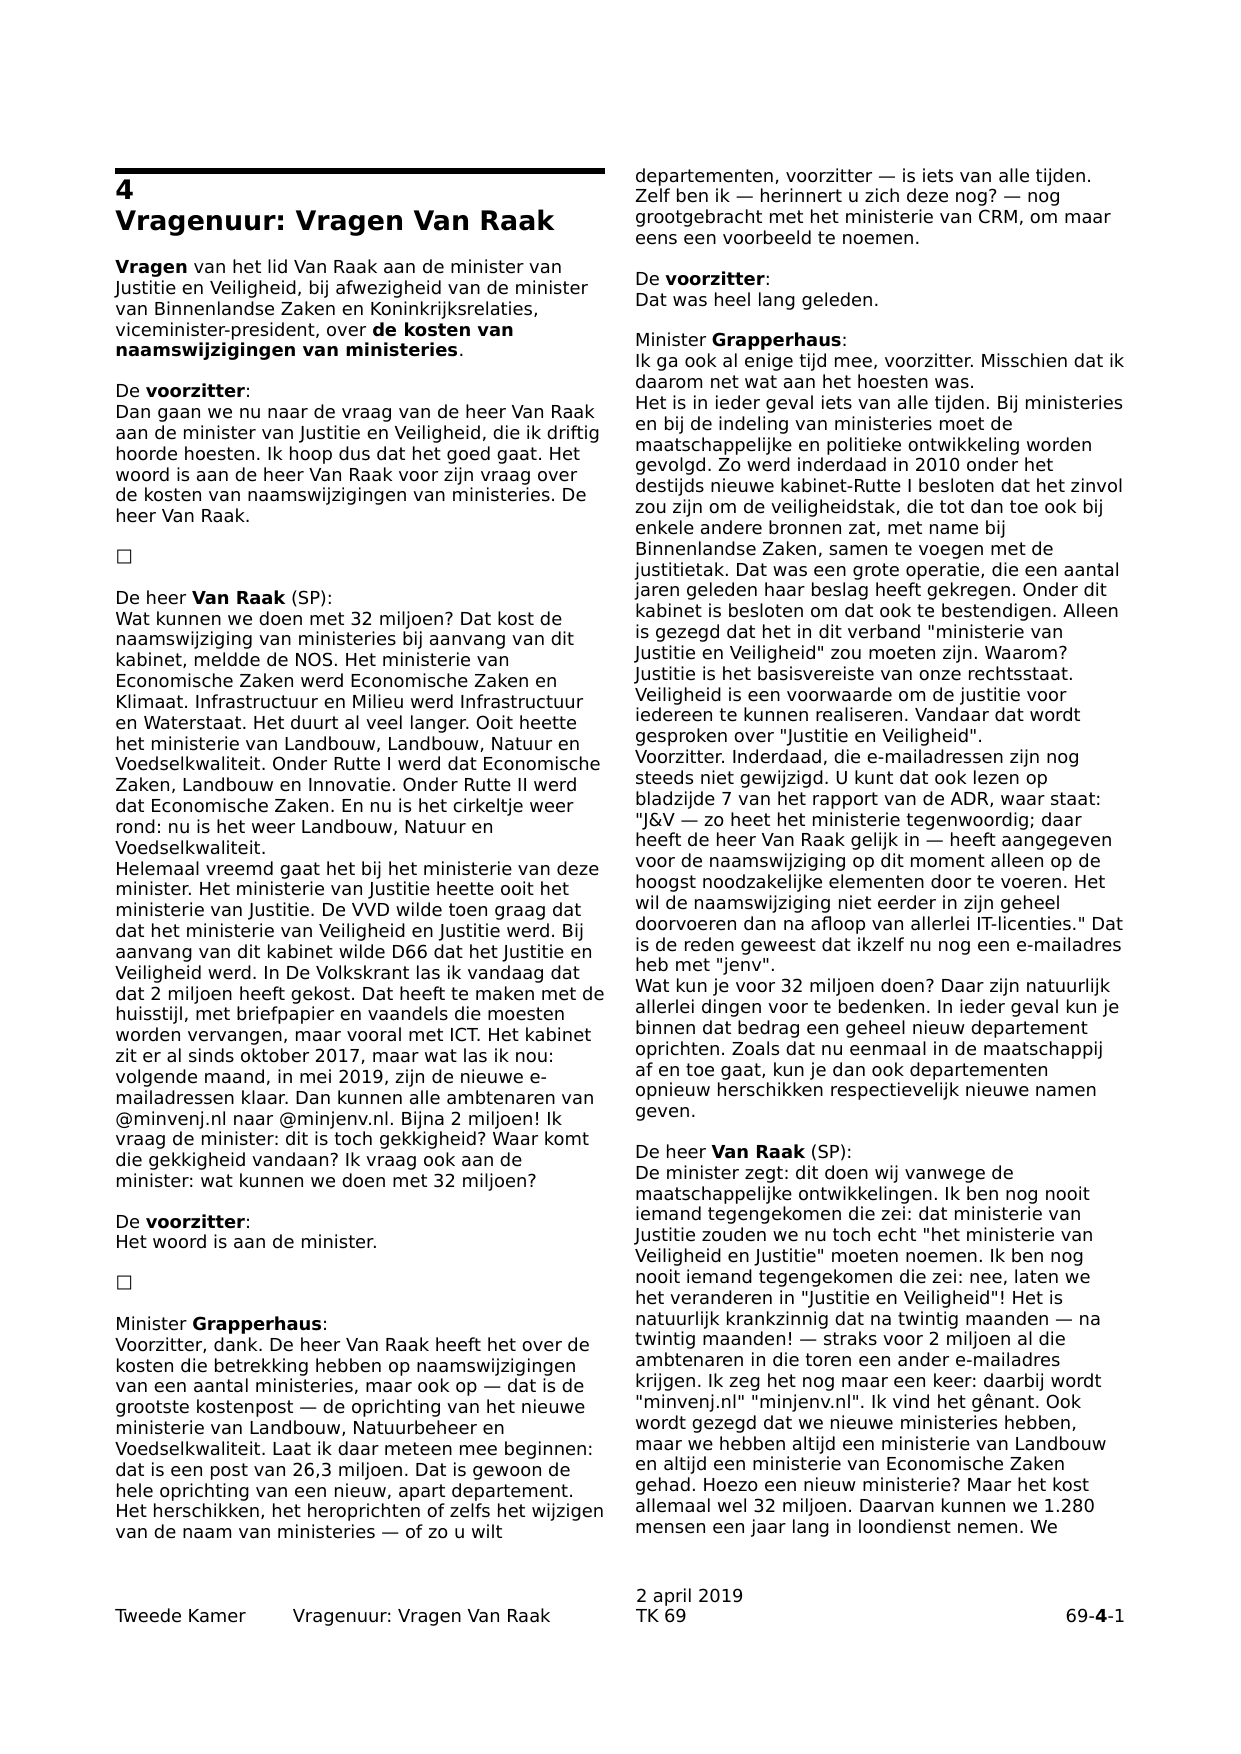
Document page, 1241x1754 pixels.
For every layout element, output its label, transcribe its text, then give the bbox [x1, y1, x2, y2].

text Ik ga ook al enige tijd mee, voorzitter. Misschien dat ik daarom net wat aan het hoesten was. [635, 351, 1125, 393]
text Dat was heel lang geleden. [635, 289, 1125, 310]
text ⬜ [115, 1273, 605, 1294]
text Wat kun je voor 32 miljoen doen? Daar zijn natuurlijk allerlei dingen voor te bedenken. In ieder geval kun je binnen dat bedrag een geheel nieuw departement oprichten. Zoals dat nu eenmaal in de maatschappij af en toe gaat, kun je dan ook departementen opnieuw herschikken respectievelijk nieuwe namen geven. [635, 976, 1125, 1122]
title 4 Vragenuur: Vragen Van Raak [115, 174, 605, 237]
text Het woord is aan de minister. [115, 1232, 605, 1253]
text De heer Van Raak (SP): [635, 1142, 1125, 1162]
text Dan gaan we nu naar de vraag van de heer Van Raak aan de minister van Justitie en Veiligheid, die ik driftig hoorde hoesten. Ik hoop dus dat het goed gaat. Het woord is aan de heer Van Raak voor zijn vraag over de kosten van naamswijzigingen van ministeries. De heer Van Raak. [115, 402, 605, 527]
text De voorzitter: [115, 1212, 605, 1232]
text departementen, voorzitter — is iets van alle tijden. Zelf ben ik — herinnert u zich deze nog? — nog grootgebracht met het ministerie van CRM, om maar eens een voorbeeld te noemen. [635, 165, 1125, 249]
text De minister zegt: dit doen wij vanwege de maatschappelijke ontwikkelingen. Ik ben nog nooit iemand tegengekomen die zei: dat ministerie van Justitie zouden we nu toch echt "het ministerie van Veiligheid en Justitie" moeten noemen. Ik ben nog nooit iemand tegengekomen die zei: nee, laten we het veranderen in "Justitie en Veiligheid"! Het is natuurlijk krankzinnig dat na twintig maanden — na twintig maanden! — straks voor 2 miljoen al die ambtenaren in die toren een ander e-mailadres krijgen. Ik zeg het nog maar een keer: daarbij wordt "minvenj.nl" "minjenv.nl". Ik vind het gênant. Ook wordt gezegd dat we nieuwe ministeries hebben, maar we hebben altijd een ministerie van Landbouw en altijd een ministerie van Economische Zaken gehad. Hoezo een nieuw ministerie? Maar het kost allemaal wel 32 miljoen. Daarvan kunnen we 1.280 mensen een jaar lang in loondienst nemen. We [635, 1162, 1125, 1537]
text ⬜ [115, 547, 605, 567]
text Helemaal vreemd gaat het bij het ministerie van deze minister. Het ministerie van Justitie heette ooit het ministerie van Justitie. De VVD wilde toen graag dat dat het ministerie van Veiligheid en Justitie werd. Bij aanvang van dit kabinet wilde D66 dat het Justitie en Veiligheid werd. In De Volkskrant las ik vandaag dat dat 2 miljoen heeft gekost. Dat heeft te maken met de huisstijl, met briefpapier en vaandels die moesten worden vervangen, maar vooral met ICT. Het kabinet zit er al sinds oktober 2017, maar wat las ik nou: volgende maand, in mei 2019, zijn de nieuwe e-mailadressen klaar. Dan kunnen alle ambtenaren van @minvenj.nl naar @minjenv.nl. Bijna 2 miljoen! Ik vraag de minister: dit is toch gekkigheid? Waar komt die gekkigheid vandaan? Ik vraag ook aan de minister: wat kunnen we doen met 32 miljoen? [115, 858, 605, 1192]
text Het is in ieder geval iets van alle tijden. Bij ministeries en bij de indeling van ministeries moet de maatschappelijke en politieke ontwikkeling worden gevolgd. Zo werd inderdaad in 2010 onder het destijds nieuwe kabinet-Rutte I besloten dat het zinvol zou zijn om de veiligheidstak, die tot dan toe ook bij enkele andere bronnen zat, met name bij Binnenlandse Zaken, samen te voegen met de justitietak. Dat was een grote operatie, die een aantal jaren geleden haar beslag heeft gekregen. Onder dit kabinet is besloten om dat ook te bestendigen. Alleen is gezegd dat het in dit verband "ministerie van Justitie en Veiligheid" zou moeten zijn. Waarom? Justitie is het basisvereiste van onze rechtsstaat. Veiligheid is een voorwaarde om de justitie voor iedereen te kunnen realiseren. Vandaar dat wordt gesproken over "Justitie en Veiligheid". [635, 393, 1125, 747]
text De voorzitter: [635, 269, 1125, 289]
text Wat kunnen we doen met 32 miljoen? Dat kost de naamswijziging van ministeries bij aanvang van dit kabinet, meldde de NOS. Het ministerie van Economische Zaken werd Economische Zaken en Klimaat. Infrastructuur en Milieu werd Infrastructuur en Waterstaat. Het duurt al veel langer. Ooit heette het ministerie van Landbouw, Landbouw, Natuur en Voedselkwaliteit. Onder Rutte I werd dat Economische Zaken, Landbouw en Innovatie. Onder Rutte II werd dat Economische Zaken. En nu is het cirkeltje weer rond: nu is het weer Landbouw, Natuur en Voedselkwaliteit. [115, 608, 605, 858]
text Minister Grapperhaus: [115, 1314, 605, 1334]
text Minister Grapperhaus: [635, 330, 1125, 351]
text De voorzitter: [115, 381, 605, 402]
text De heer Van Raak (SP): [115, 587, 605, 608]
text Voorzitter. Inderdaad, die e-mailadressen zijn nog steeds niet gewijzigd. U kunt dat ook lezen op bladzijde 7 van het rapport van de ADR, waar staat: "J&V — zo heet het ministerie tegenwoordig; daar heeft de heer Van Raak gelijk in — heeft aangegeven voor de naamswijziging op dit moment alleen op de hoogst noodzakelijke elementen door te voeren. Het wil de naamswijziging niet eerder in zijn geheel doorvoeren dan na afloop van allerlei IT-licenties." Dat is de reden geweest dat ikzelf nu nog een e-mailadres heb met "jenv". [635, 747, 1125, 976]
text Voorzitter, dank. De heer Van Raak heeft het over de kosten die betrekking hebben op naamswijzigingen van een aantal ministeries, maar ook op — dat is de grootste kostenpost — de oprichting van het nieuwe ministerie van Landbouw, Natuurbeheer en Voedselkwaliteit. Laat ik daar meteen mee beginnen: dat is een post van 26,3 miljoen. Dat is gewoon de hele oprichting van een nieuw, apart departement. [115, 1334, 605, 1501]
text Het herschikken, het heroprichten of zelfs het wijzigen van de naam van ministeries — of zo u wilt [115, 1501, 605, 1543]
text Vragen van het lid Van Raak aan de minister van Justitie en Veiligheid, bij afwezigheid van de minister van Binnenlandse Zaken en Koninkrijksrelaties, viceminister-president, over de kosten van naamswijzigingen van ministeries. [115, 257, 605, 361]
